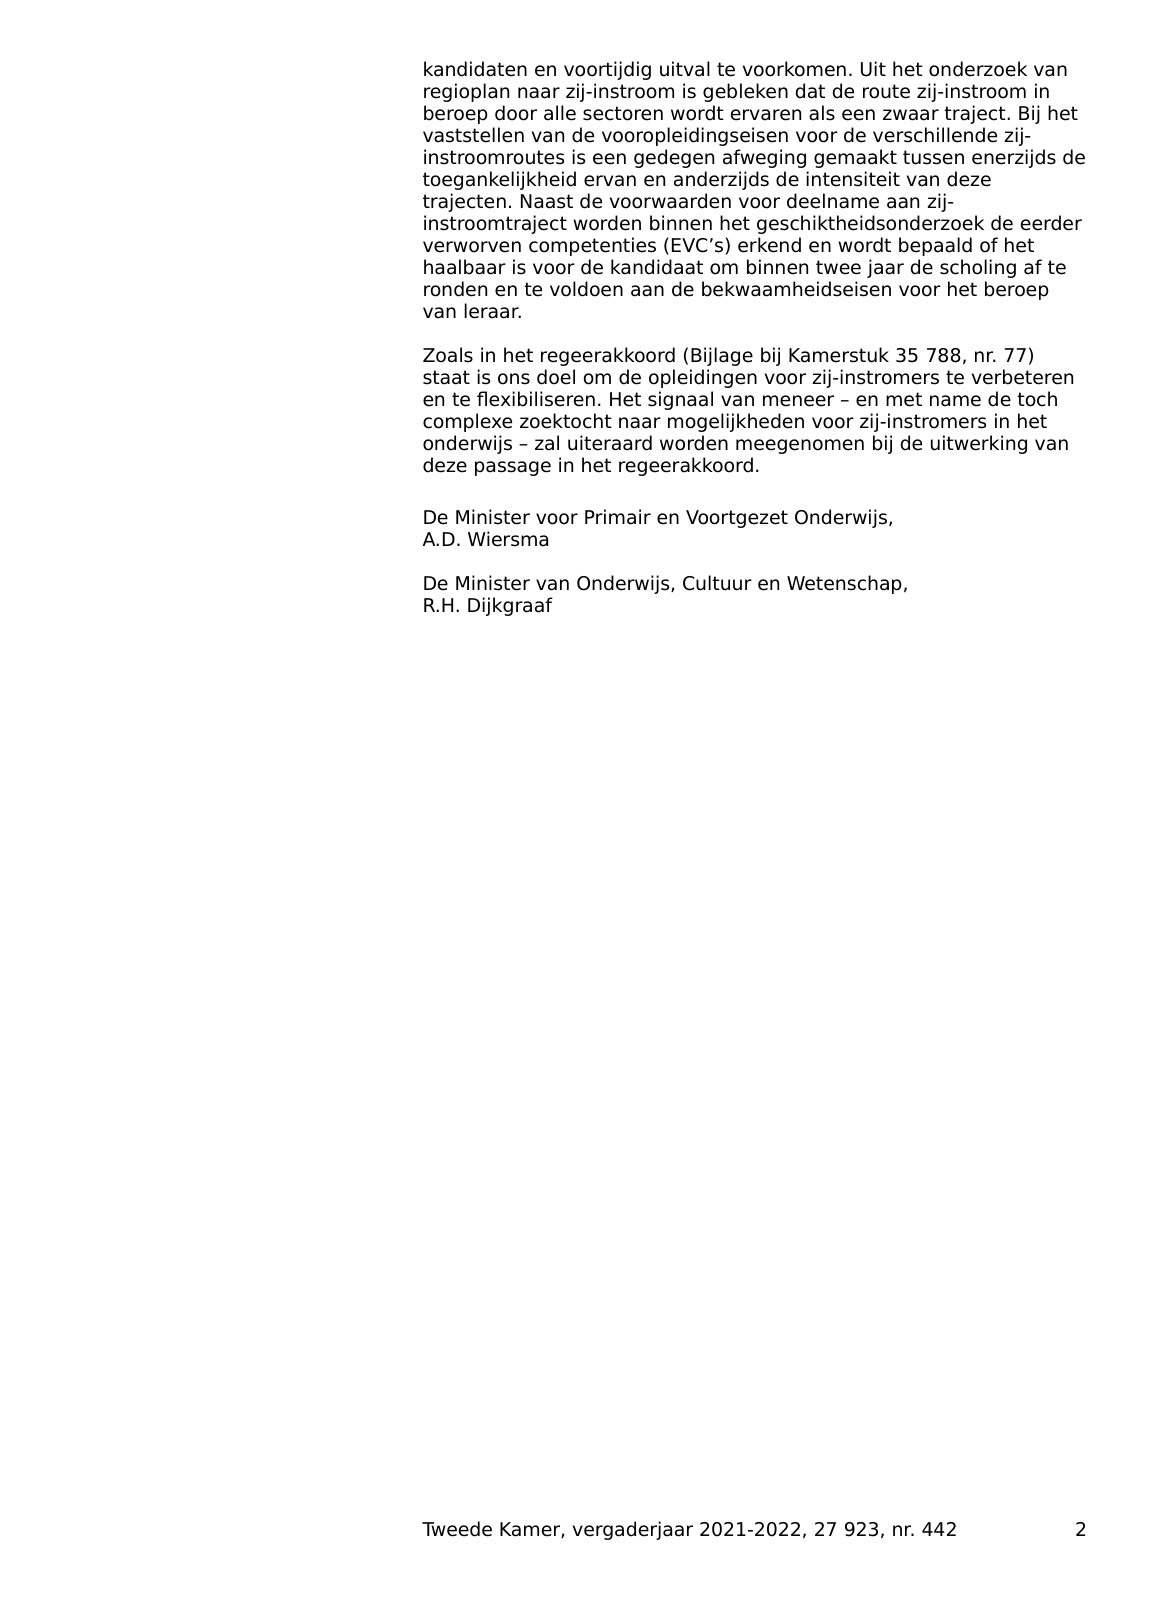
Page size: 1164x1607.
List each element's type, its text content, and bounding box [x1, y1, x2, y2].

text De Minister van Onderwijs, Cultuur en Wetenschap, R.H. Dijkgraaf [422, 573, 1087, 617]
text De Minister voor Primair en Voortgezet Onderwijs, A.D. Wiersma [422, 507, 1087, 551]
text kandidaten en voortijdig uitval te voorkomen. Uit het onderzoek van regioplan naar zij-instroom is gebleken dat de route zij-instroom in beroep door alle sectoren wordt ervaren als een zwaar traject. Bij het vaststellen van de vooropleidingseisen voor de verschillende zij-instroomroutes is een gedegen afweging gemaakt tussen enerzijds de toegankelijkheid ervan en anderzijds de intensiteit van deze trajecten. Naast de voorwaarden voor deelname aan zij-instroomtraject worden binnen het geschiktheidsonderzoek de eerder verworven competenties (EVC’s) erkend en wordt bepaald of het haalbaar is voor de kandidaat om binnen twee jaar de scholing af te ronden en te voldoen aan de bekwaamheidseisen voor het beroep van leraar. [422, 59, 1087, 323]
text Zoals in het regeerakkoord (Bijlage bij Kamerstuk 35 788, nr. 77) staat is ons doel om de opleidingen voor zij-instromers te verbeteren en te flexibiliseren. Het signaal van meneer – en met name de toch complexe zoektocht naar mogelijkheden voor zij-instromers in het onderwijs – zal uiteraard worden meegenomen bij de uitwerking van deze passage in het regeerakkoord. [422, 345, 1087, 477]
